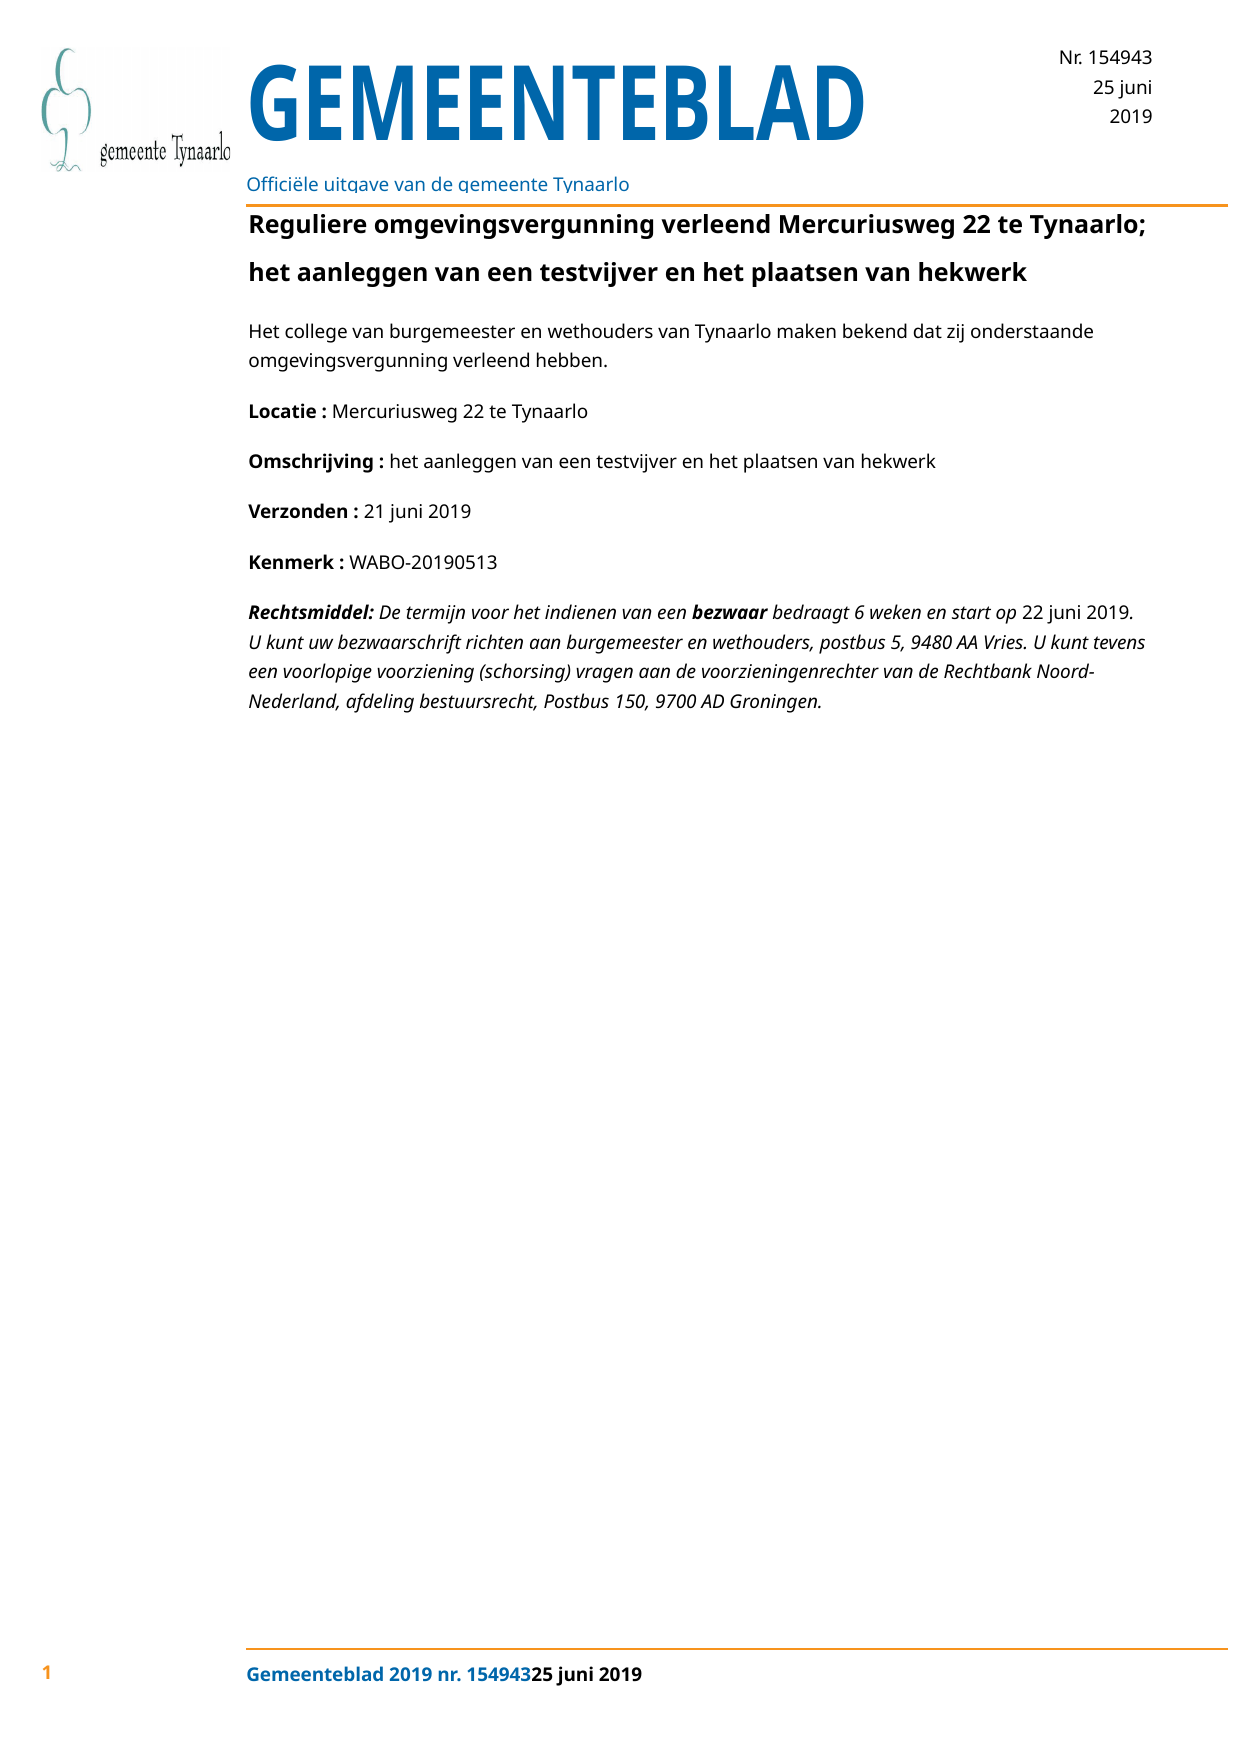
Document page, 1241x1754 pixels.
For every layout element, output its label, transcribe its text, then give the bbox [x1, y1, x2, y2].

text Reguliere omgevingsvergunning verleend Mercuriusweg 22 te Tynaarlo; het aanleggen van een testvijver en het plaatsen van hekwerk [248, 207, 1152, 288]
text Verzonden : 21 juni 2019 [248, 499, 1152, 524]
text Het college van burgemeester en wethouders van Tynaarlo maken bekend dat zij onderstaande omgevingsvergunning verleend hebben. [248, 318, 1152, 373]
text Kenmerk : WABO-20190513 [248, 549, 1152, 575]
text Omschrijving : het aanleggen van een testvijver en het plaatsen van hekwerk [248, 448, 1152, 474]
picture [41, 47, 231, 172]
text Locatie : Mercuriusweg 22 te Tynaarlo [248, 398, 1152, 424]
text Rechtsmiddel: De termijn voor het indienen van een bezwaar bedraagt 6 weken en start op 22 juni 2019. U kunt uw bezwaarschrift richten aan burgemeester en wethouders, postbus 5, 9480 AA Vries. U kunt tevens een voorlopige voorziening (schorsing) vragen aan de voorzieningenrechter van de Rechtbank Noord-Nederland, afdeling bestuursrecht, Postbus 150, 9700 AD Groningen. [248, 599, 1152, 714]
